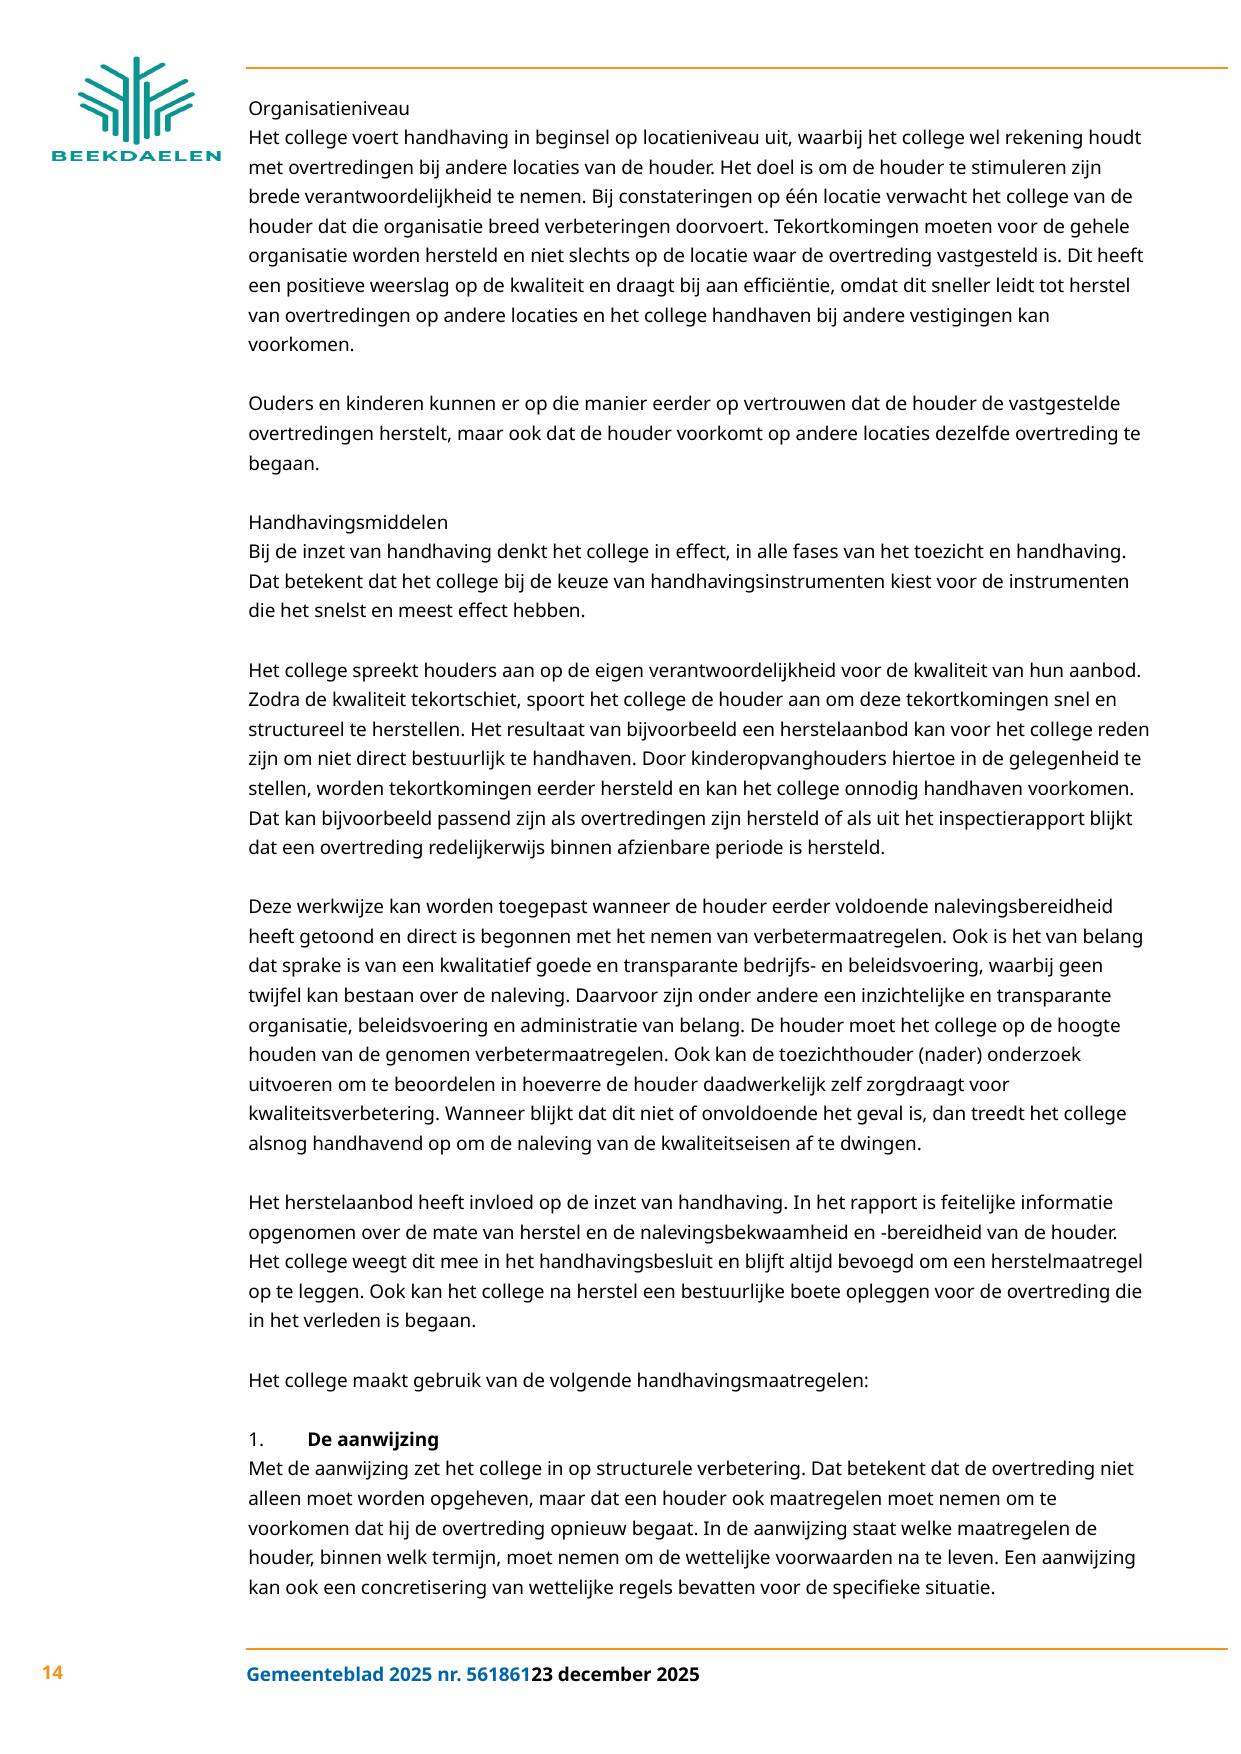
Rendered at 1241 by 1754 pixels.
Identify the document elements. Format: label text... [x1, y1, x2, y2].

text Handhavingsmiddelen [248, 509, 1152, 535]
text Bij de inzet van handhaving denkt het college in effect, in alle fases van het toezicht en handhaving. Dat betekent dat het college bij de keuze van handhavingsinstrumenten kiest voor de instrumenten die het snelst en meest effect hebben. [248, 538, 1152, 623]
text Het herstelaanbod heeft invloed op de inzet van handhaving. In het rapport is feitelijke informatie opgenomen over de mate van herstel en de nalevingsbekwaamheid en -bereidheid van de houder. Het college weegt dit mee in het handhavingsbesluit en blijft altijd bevoegd om een herstelmaatregel op te leggen. Ook kan het college na herstel een bestuurlijke boete opleggen voor de overtreding die in het verleden is begaan. [248, 1189, 1152, 1333]
picture [41, 47, 231, 172]
text Ouders en kinderen kunnen er op die manier eerder op vertrouwen dat de houder de vastgestelde overtredingen herstelt, maar ook dat de houder voorkomt op andere locaties dezelfde overtreding te begaan. [248, 391, 1152, 476]
text Met de aanwijzing zet het college in op structurele verbetering. Dat betekent dat de overtreding niet alleen moet worden opgeheven, maar dat een houder ook maatregelen moet nemen om te voorkomen dat hij de overtreding opnieuw begaat. In de aanwijzing staat welke maatregelen de houder, binnen welk termijn, moet nemen om de wettelijke voorwaarden na te leven. Een aanwijzing kan ook een concretisering van wettelijke regels bevatten voor de specifieke situatie. [248, 1456, 1152, 1600]
text Het college spreekt houders aan op de eigen verantwoordelijkheid voor de kwaliteit van hun aanbod. Zodra de kwaliteit tekortschiet, spoort het college de houder aan om deze tekortkomingen snel en structureel te herstellen. Het resultaat van bijvoorbeeld een herstelaanbod kan voor het college reden zijn om niet direct bestuurlijk te handhaven. Door kinderopvanghouders hiertoe in de gelegenheid te stellen, worden tekortkomingen eerder hersteld en kan het college onnodig handhaven voorkomen. Dat kan bijvoorbeeld passend zijn als overtredingen zijn hersteld of als uit het inspectierapport blijkt dat een overtreding redelijkerwijs binnen afzienbare periode is hersteld. [248, 657, 1152, 860]
list De aanwijzing [248, 1426, 1152, 1452]
text Het college voert handhaving in beginsel op locatieniveau uit, waarbij het college wel rekening houdt met overtredingen bij andere locaties van de houder. Het doel is om de houder te stimuleren zijn brede verantwoordelijkheid te nemen. Bij constateringen op één locatie verwacht het college van de houder dat die organisatie breed verbeteringen doorvoert. Tekortkomingen moeten voor de gehele organisatie worden hersteld en niet slechts op de locatie waar de overtreding vastgesteld is. Dit heeft een positieve weerslag op de kwaliteit en draagt bij aan efficiëntie, omdat dit sneller leidt tot herstel van overtredingen op andere locaties en het college handhaven bij andere vestigingen kan voorkomen. [248, 124, 1152, 357]
text Deze werkwijze kan worden toegepast wanneer de houder eerder voldoende nalevingsbereidheid heeft getoond en direct is begonnen met het nemen van verbetermaatregelen. Ook is het van belang dat sprake is van een kwalitatief goede en transparante bedrijfs- en beleidsvoering, waarbij geen twijfel kan bestaan over de naleving. Daarvoor zijn onder andere een inzichtelijke en transparante organisatie, beleidsvoering en administratie van belang. De houder moet het college op de hoogte houden van de genomen verbetermaatregelen. Ook kan de toezichthouder (nader) onderzoek uitvoeren om te beoordelen in hoeverre de houder daadwerkelijk zelf zorgdraagt voor kwaliteitsverbetering. Wanneer blijkt dat dit niet of onvoldoende het geval is, dan treedt het college alsnog handhavend op om de naleving van de kwaliteitseisen af te dwingen. [248, 893, 1152, 1156]
text Het college maakt gebruik van de volgende handhavingsmaatregelen: [248, 1367, 1152, 1393]
text Organisatieniveau [248, 95, 1152, 121]
